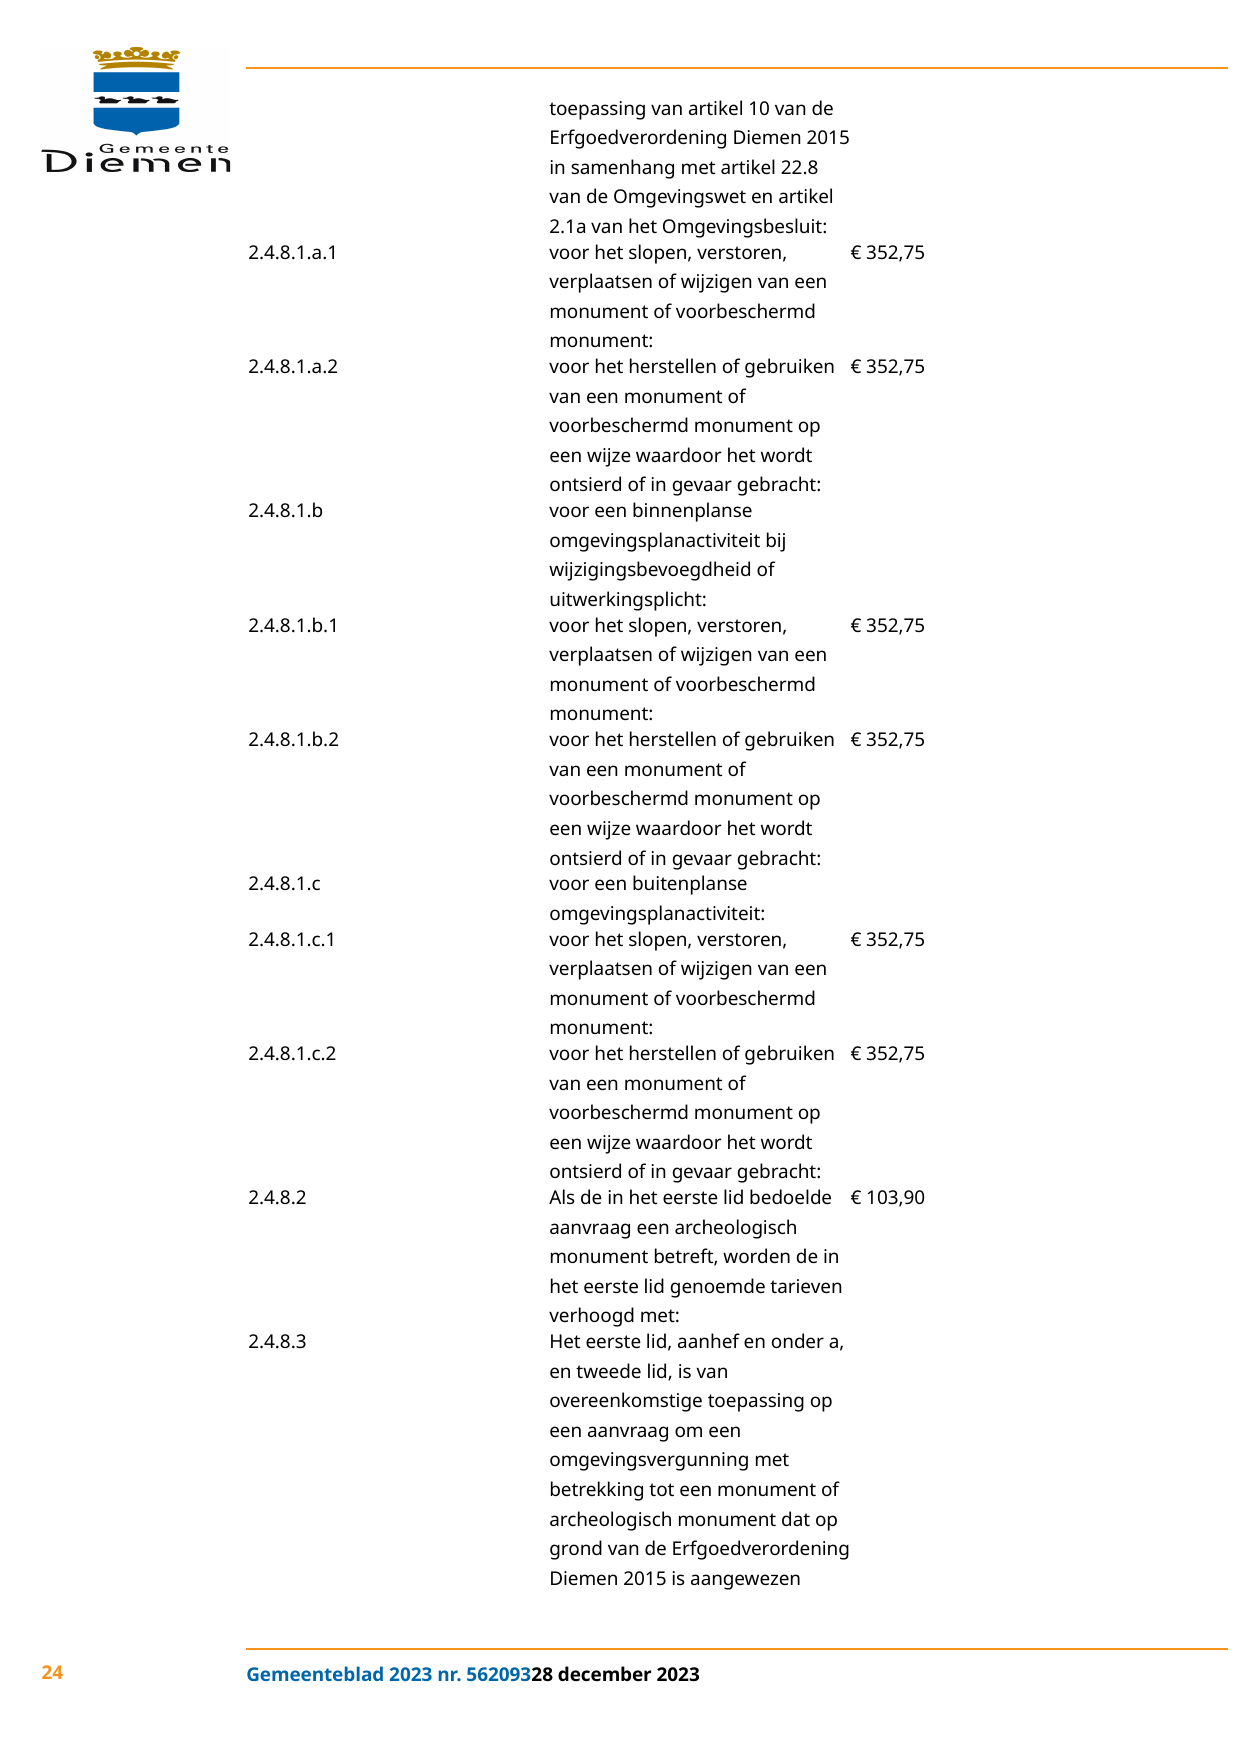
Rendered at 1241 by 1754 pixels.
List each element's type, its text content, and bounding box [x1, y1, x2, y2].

table_cell € 352,75 [850, 239, 1152, 353]
table_cell voor een buitenplanse omgevingsplanactiviteit: [549, 870, 850, 926]
table_cell € 103,90 [850, 1184, 1152, 1328]
table_cell voor een binnenplanse omgevingsplanactiviteit bij wijzigingsbevoegdheid of uitwerkingsplicht: [549, 498, 850, 612]
table_cell € 352,75 [850, 726, 1152, 870]
table_cell [850, 870, 1152, 926]
table_cell € 352,75 [850, 612, 1152, 726]
table_cell € 352,75 [850, 926, 1152, 1040]
table_cell voor het slopen, verstoren, verplaatsen of wijzigen van een monument of voorbeschermd monument: [549, 926, 850, 1040]
table_cell 2.4.8.1.a.1 [248, 239, 549, 353]
table_cell 2.4.8.1.c.2 [248, 1040, 549, 1184]
table_cell 2.4.8.3 [248, 1328, 549, 1591]
table_cell [850, 95, 1152, 239]
picture [41, 47, 231, 172]
table_cell € 352,75 [850, 353, 1152, 497]
table_cell voor het herstellen of gebruiken van een monument of voorbeschermd monument op een wijze waardoor het wordt ontsierd of in gevaar gebracht: [549, 353, 850, 497]
table_cell Als de in het eerste lid bedoelde aanvraag een archeologisch monument betreft, worden de in het eerste lid genoemde tarieven verhoogd met: [549, 1184, 850, 1328]
table_cell voor het herstellen of gebruiken van een monument of voorbeschermd monument op een wijze waardoor het wordt ontsierd of in gevaar gebracht: [549, 1040, 850, 1184]
table_cell 2.4.8.2 [248, 1184, 549, 1328]
table_cell 2.4.8.1.c.1 [248, 926, 549, 1040]
table_cell [850, 498, 1152, 612]
table_cell 2.4.8.1.b [248, 498, 549, 612]
table_cell € 352,75 [850, 1040, 1152, 1184]
table_cell Het eerste lid, aanhef en onder a, en tweede lid, is van overeenkomstige toepassing op een aanvraag om een omgevingsvergunning met betrekking tot een monument of archeologisch monument dat op grond van de Erfgoedverordening Diemen 2015 is aangewezen [549, 1328, 850, 1591]
table_cell 2.4.8.1.b.2 [248, 726, 549, 870]
table_cell 2.4.8.1.a.2 [248, 353, 549, 497]
table_cell [248, 95, 549, 239]
table_cell voor het slopen, verstoren, verplaatsen of wijzigen van een monument of voorbeschermd monument: [549, 612, 850, 726]
table_cell [850, 1328, 1152, 1591]
table_cell voor het slopen, verstoren, verplaatsen of wijzigen van een monument of voorbeschermd monument: [549, 239, 850, 353]
table_cell 2.4.8.1.c [248, 870, 549, 926]
table_cell voor het herstellen of gebruiken van een monument of voorbeschermd monument op een wijze waardoor het wordt ontsierd of in gevaar gebracht: [549, 726, 850, 870]
table_cell toepassing van artikel 10 van de Erfgoedverordening Diemen 2015 in samenhang met artikel 22.8 van de Omgevingswet en artikel 2.1a van het Omgevingsbesluit: [549, 95, 850, 239]
table_cell 2.4.8.1.b.1 [248, 612, 549, 726]
